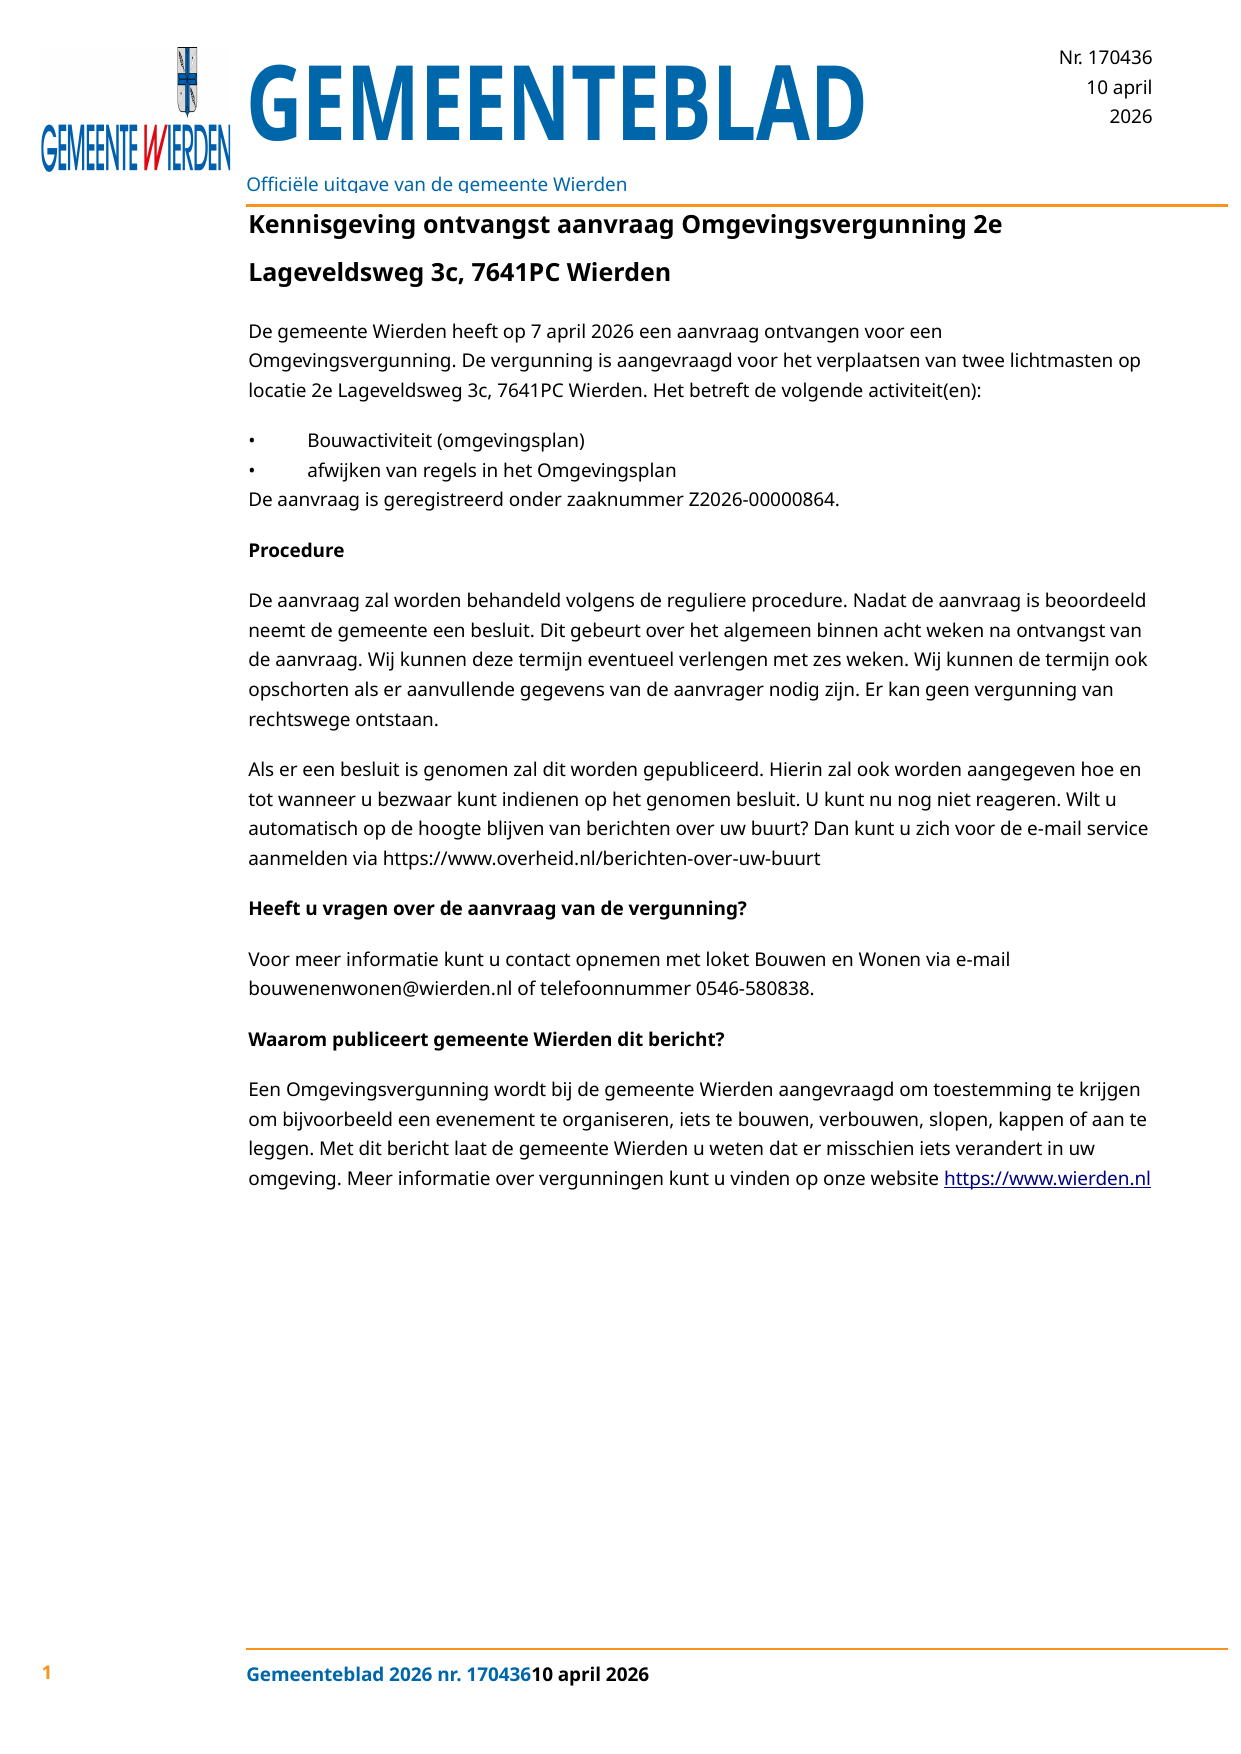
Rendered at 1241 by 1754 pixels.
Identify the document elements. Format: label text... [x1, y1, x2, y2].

text Kennisgeving ontvangst aanvraag Omgevingsvergunning 2e Lageveldsweg 3c, 7641PC Wierden [248, 207, 1152, 288]
picture [41, 47, 231, 172]
text Een Omgevingsvergunning wordt bij de gemeente Wierden aangevraagd om toestemming te krijgen om bijvoorbeeld een evenement te organiseren, iets te bouwen, verbouwen, slopen, kappen of aan te leggen. Met dit bericht laat de gemeente Wierden u weten dat er misschien iets verandert in uw omgeving. Meer informatie over vergunningen kunt u vinden op onze website https://www.wierden.nl [248, 1076, 1152, 1191]
text De aanvraag zal worden behandeld volgens de reguliere procedure. Nadat de aanvraag is beoordeeld neemt de gemeente een besluit. Dit gebeurt over het algemeen binnen acht weken na ontvangst van de aanvraag. Wij kunnen deze termijn eventueel verlengen met zes weken. Wij kunnen de termijn ook opschorten als er aanvullende gegevens van de aanvrager nodig zijn. Er kan geen vergunning van rechtswege ontstaan. [248, 587, 1152, 732]
text Waarom publiceert gemeente Wierden dit bericht? [248, 1026, 1152, 1052]
text Als er een besluit is genomen zal dit worden gepubliceerd. Hierin zal ook worden aangegeven hoe en tot wanneer u bezwaar kunt indienen op het genomen besluit. U kunt nu nog niet reageren. Wilt u automatisch op de hoogte blijven van berichten over uw buurt? Dan kunt u zich voor de e-mail service aanmelden via https://www.overheid.nl/berichten-over-uw-buurt [248, 756, 1152, 871]
text Voor meer informatie kunt u contact opnemen met loket Bouwen en Wonen via e-mail bouwenenwonen@wierden.nl of telefoonnummer 0546-580838. [248, 946, 1152, 1001]
text Heeft u vragen over de aanvraag van de vergunning? [248, 895, 1152, 921]
list Bouwactiviteit (omgevingsplan) [248, 427, 1152, 453]
text De gemeente Wierden heeft op 7 april 2026 een aanvraag ontvangen voor een Omgevingsvergunning. De vergunning is aangevraagd voor het verplaatsen van twee lichtmasten op locatie 2e Lageveldsweg 3c, 7641PC Wierden. Het betreft de volgende activiteit(en): [248, 318, 1152, 403]
list afwijken van regels in het Omgevingsplan [248, 457, 1152, 483]
text De aanvraag is geregistreerd onder zaaknummer Z2026-00000864. [248, 487, 1152, 512]
text Procedure [248, 537, 1152, 563]
